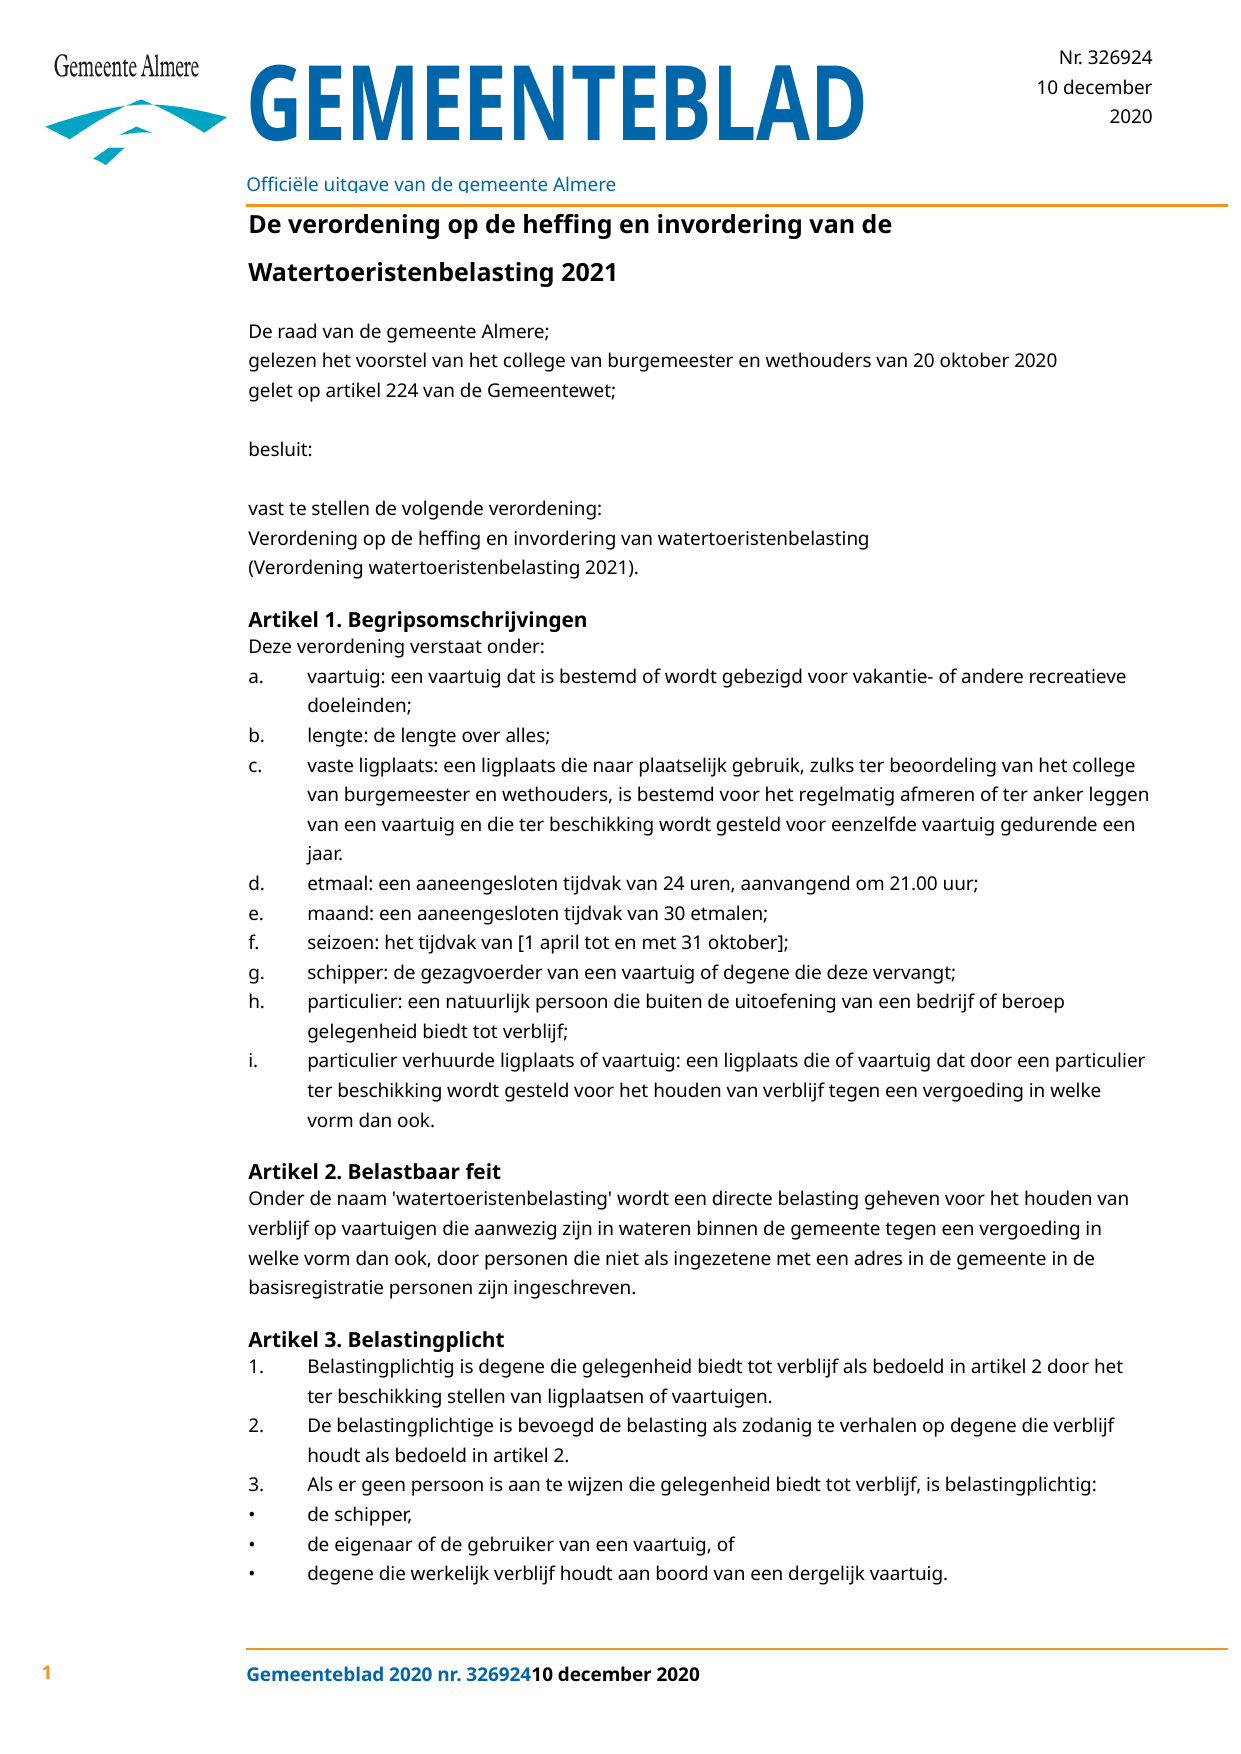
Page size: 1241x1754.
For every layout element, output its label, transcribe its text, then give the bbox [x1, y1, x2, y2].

text Onder de naam 'watertoeristenbelasting' wordt een directe belasting geheven voor het houden van verblijf op vaartuigen die aanwezig zijn in wateren binnen de gemeente tegen een vergoeding in welke vorm dan ook, door personen die niet als ingezetene met een adres in de gemeente in de basisregistratie personen zijn ingeschreven. [248, 1186, 1152, 1300]
list vaartuig: een vaartuig dat is bestemd of wordt gebezigd voor vakantie- of andere recreatieve doeleinden; [248, 663, 1152, 718]
list vaste ligplaats: een ligplaats die naar plaatselijk gebruik, zulks ter beoordeling van het college van burgemeester en wethouders, is bestemd voor het regelmatig afmeren of ter anker leggen van een vaartuig en die ter beschikking wordt gesteld voor eenzelfde vaartuig gedurende een jaar. [248, 752, 1152, 866]
list de schipper, [248, 1501, 1152, 1527]
list de eigenaar of de gebruiker van een vaartuig, of [248, 1531, 1152, 1556]
text besluit: [248, 436, 1152, 462]
text gelet op artikel 224 van de Gemeentewet; [248, 377, 1152, 403]
text De raad van de gemeente Almere; [248, 318, 1152, 344]
list degene die werkelijk verblijf houdt aan boord van een dergelijk vaartuig. [248, 1560, 1152, 1586]
list Belastingplichtig is degene die gelegenheid biedt tot verblijf als bedoeld in artikel 2 door het ter beschikking stellen van ligplaatsen of vaartuigen. [248, 1353, 1152, 1408]
list maand: een aaneengesloten tijdvak van 30 etmalen; [248, 900, 1152, 925]
text vast te stellen de volgende verordening: [248, 495, 1152, 521]
list De belastingplichtige is bevoegd de belasting als zodanig te verhalen op degene die verblijf houdt als bedoeld in artikel 2. [248, 1412, 1152, 1468]
list Als er geen persoon is aan te wijzen die gelegenheid biedt tot verblijf, is belastingplichtig: [248, 1472, 1152, 1497]
list seizoen: het tijdvak van [1 april tot en met 31 oktober]; [248, 929, 1152, 955]
list lengte: de lengte over alles; [248, 722, 1152, 748]
text Verordening op de heffing en invordering van watertoeristenbelasting [248, 525, 1152, 551]
text Artikel 2. Belastbaar feit [248, 1157, 1152, 1186]
list etmaal: een aaneengesloten tijdvak van 24 uren, aanvangend om 21.00 uur; [248, 870, 1152, 896]
text Artikel 1. Begripsomschrijvingen [248, 605, 1152, 633]
text De verordening op de heffing en invordering van de Watertoeristenbelasting 2021 [248, 207, 1152, 288]
text gelezen het voorstel van het college van burgemeester en wethouders van 20 oktober 2020 [248, 347, 1152, 373]
list schipper: de gezagvoerder van een vaartuig of degene die deze vervangt; [248, 959, 1152, 984]
text (Verordening watertoeristenbelasting 2021). [248, 554, 1152, 580]
picture [41, 47, 231, 172]
list particulier: een natuurlijk persoon die buiten de uitoefening van een bedrijf of beroep gelegenheid biedt tot verblijf; [248, 988, 1152, 1044]
text Deze verordening verstaat onder: [248, 633, 1152, 659]
list particulier verhuurde ligplaats of vaartuig: een ligplaats die of vaartuig dat door een particulier ter beschikking wordt gesteld voor het houden van verblijf tegen een vergoeding in welke vorm dan ook. [248, 1048, 1152, 1132]
text Artikel 3. Belastingplicht [248, 1325, 1152, 1353]
